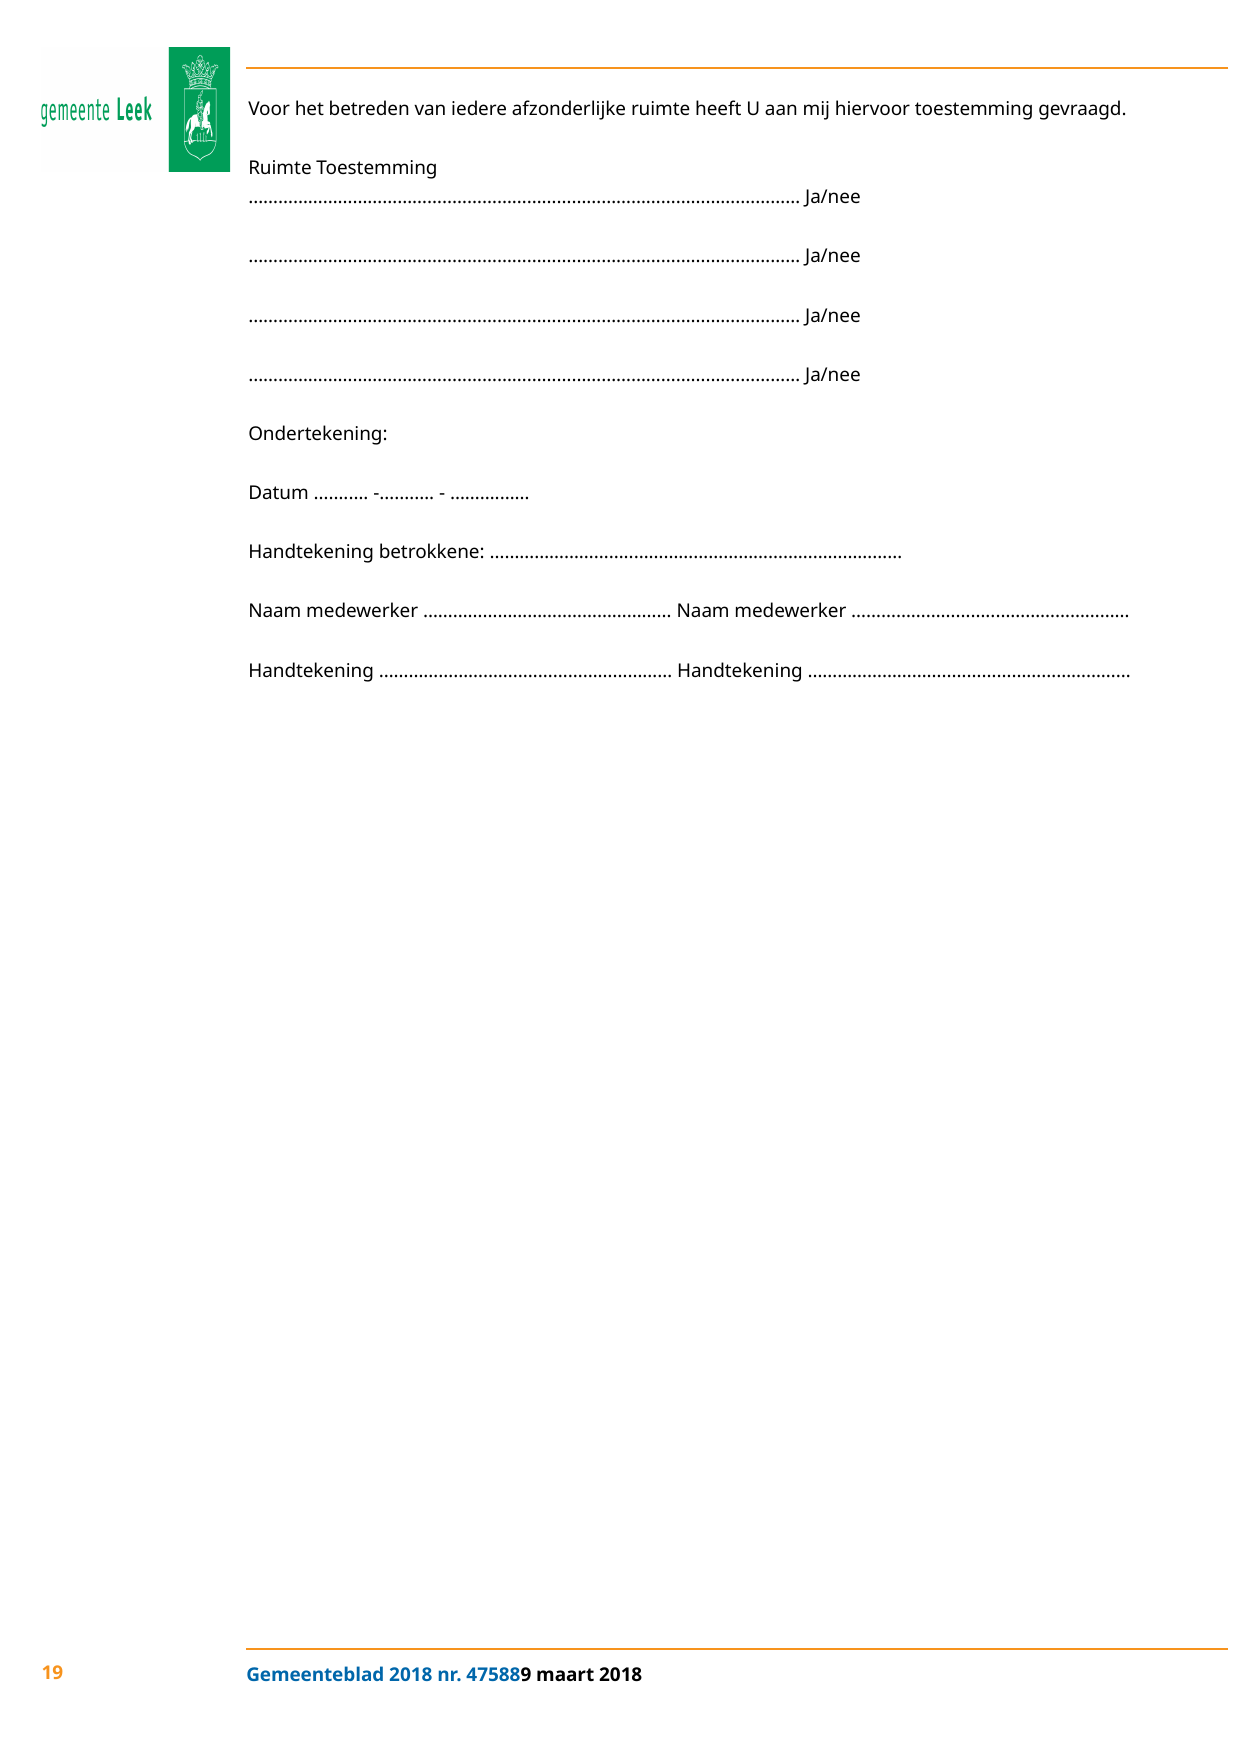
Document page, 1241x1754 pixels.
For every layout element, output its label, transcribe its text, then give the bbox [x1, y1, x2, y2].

text Datum …….…. -….……. - ……….…… [248, 479, 1152, 505]
text Ondertekening: [248, 420, 1152, 446]
text Handtekening ………………………..………………………… Handtekening ………………………..……………………………… [248, 657, 1152, 683]
text …………………………………..………………………………………………….………… Ja/nee [248, 183, 1152, 209]
text Ruimte Toestemming [248, 154, 1152, 180]
text …………………………………..………………………………………………….………… Ja/nee [248, 361, 1152, 387]
text Voor het betreden van iedere afzonderlijke ruimte heeft U aan mij hiervoor toestemming gevraagd. [248, 95, 1152, 121]
text …………………………………..………………………………………………….………… Ja/nee [248, 243, 1152, 268]
picture [41, 47, 231, 172]
text Handtekening betrokkene: ………………………..……………………………………………… [248, 538, 1152, 564]
text …………………………………..………………………………………………….………… Ja/nee [248, 302, 1152, 328]
text Naam medewerker ………………………..………………… Naam medewerker ………………………..……………………… [248, 598, 1152, 623]
